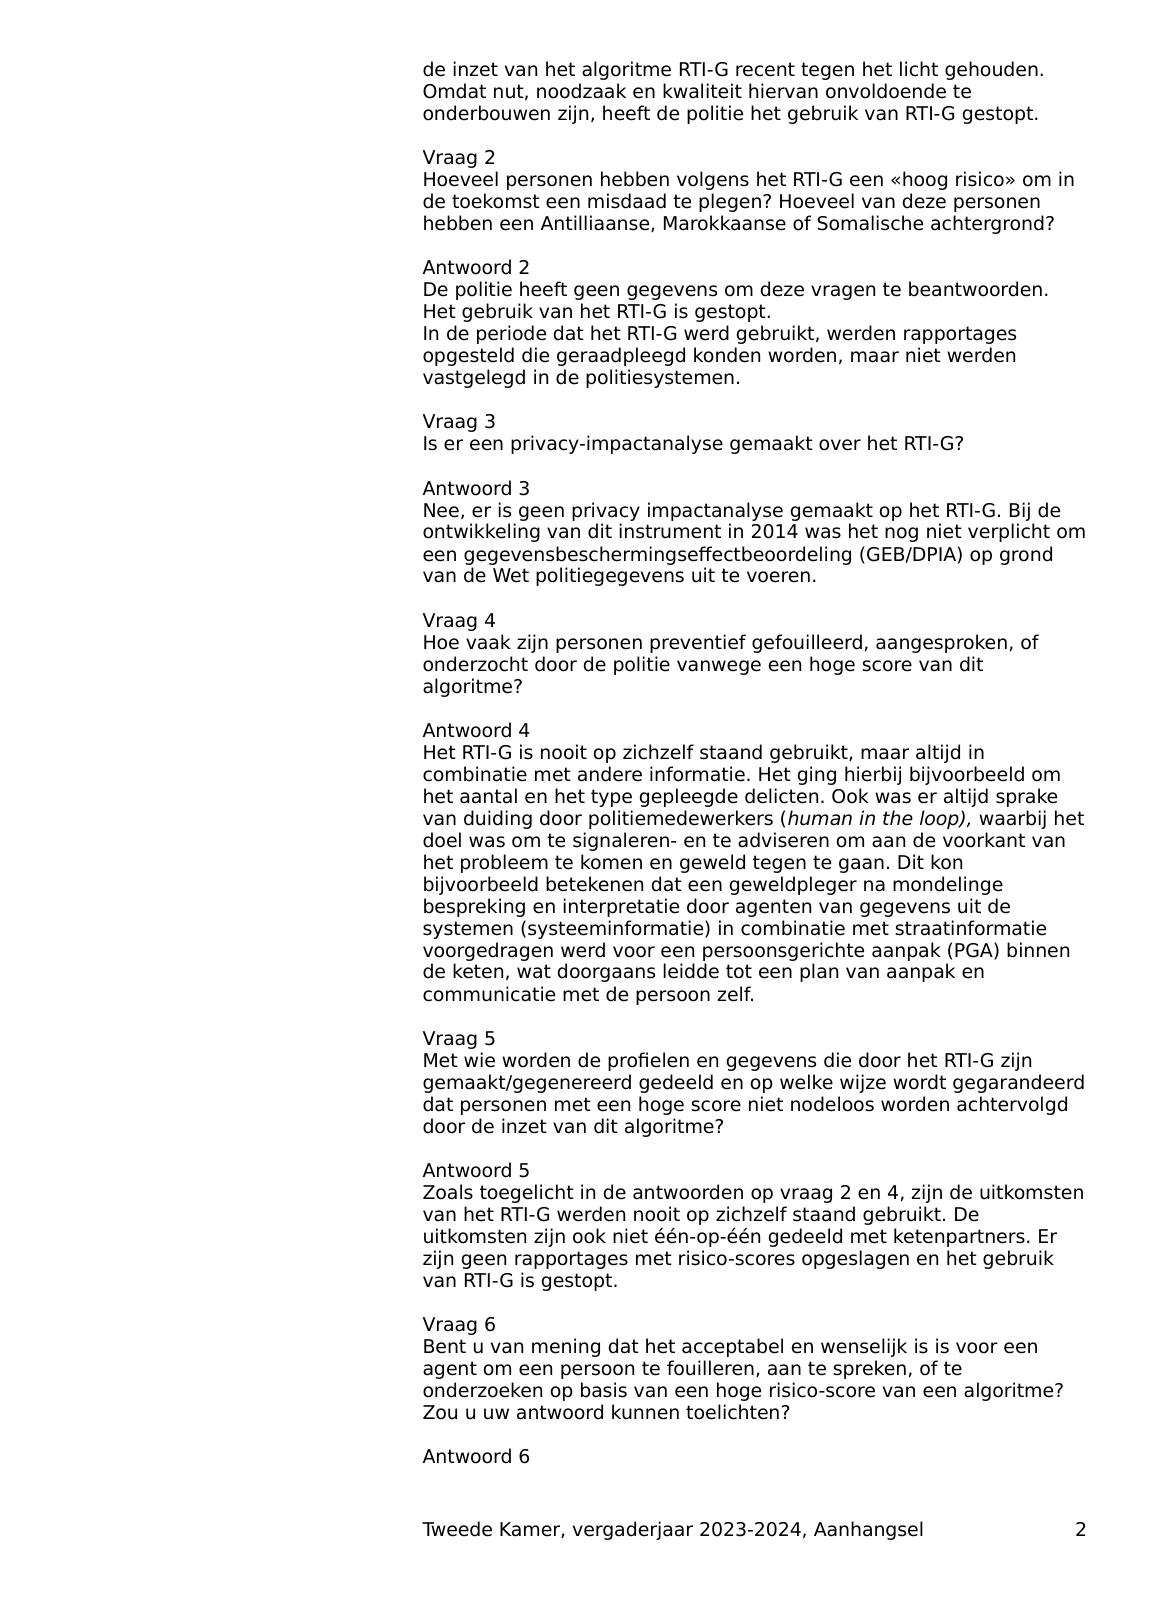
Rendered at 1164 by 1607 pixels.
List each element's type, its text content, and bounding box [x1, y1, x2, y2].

text Antwoord 3 [422, 477, 1087, 499]
text Is er een privacy-impactanalyse gemaakt over het RTI-G? [422, 433, 1087, 455]
text Nee, er is geen privacy impactanalyse gemaakt op het RTI-G. Bij de ontwikkeling van dit instrument in 2014 was het nog niet verplicht om een gegevensbeschermingseffectbeoordeling (GEB/DPIA) op grond van de Wet politiegegevens uit te voeren. [422, 499, 1087, 587]
text In de periode dat het RTI-G werd gebruikt, werden rapportages opgesteld die geraadpleegd konden worden, maar niet werden vastgelegd in de politiesystemen. [422, 323, 1087, 389]
text Vraag 5 [422, 1028, 1087, 1049]
text De politie heeft geen gegevens om deze vragen te beantwoorden. Het gebruik van het RTI-G is gestopt. [422, 279, 1087, 323]
text Bent u van mening dat het acceptabel en wenselijk is is voor een agent om een persoon te fouilleren, aan te spreken, of te onderzoeken op basis van een hoge risico-score van een algoritme? Zou u uw antwoord kunnen toelichten? [422, 1336, 1087, 1424]
text Antwoord 6 [422, 1446, 1087, 1468]
text Hoeveel personen hebben volgens het RTI-G een «hoog risico» om in de toekomst een misdaad te plegen? Hoeveel van deze personen hebben een Antilliaanse, Marokkaanse of Somalische achtergrond? [422, 169, 1087, 235]
text Antwoord 4 [422, 720, 1087, 742]
text Met wie worden de profielen en gegevens die door het RTI-G zijn gemaakt/gegenereerd gedeeld en op welke wijze wordt gegarandeerd dat personen met een hoge score niet nodeloos worden achtervolgd door de inzet van dit algoritme? [422, 1049, 1087, 1137]
text Vraag 6 [422, 1314, 1087, 1336]
text Vraag 4 [422, 609, 1087, 632]
text Antwoord 2 [422, 257, 1087, 279]
text Hoe vaak zijn personen preventief gefouilleerd, aangesproken, of onderzocht door de politie vanwege een hoge score van dit algoritme? [422, 632, 1087, 697]
text Vraag 3 [422, 411, 1087, 433]
text Antwoord 5 [422, 1160, 1087, 1182]
text Zoals toegelicht in de antwoorden op vraag 2 en 4, zijn de uitkomsten van het RTI-G werden nooit op zichzelf staand gebruikt. De uitkomsten zijn ook niet één-op-één gedeeld met ketenpartners. Er zijn geen rapportages met risico-scores opgeslagen en het gebruik van RTI-G is gestopt. [422, 1182, 1087, 1292]
text Vraag 2 [422, 147, 1087, 169]
text de inzet van het algoritme RTI-G recent tegen het licht gehouden. Omdat nut, noodzaak en kwaliteit hiervan onvoldoende te onderbouwen zijn, heeft de politie het gebruik van RTI-G gestopt. [422, 59, 1087, 125]
text Het RTI-G is nooit op zichzelf staand gebruikt, maar altijd in combinatie met andere informatie. Het ging hierbij bijvoorbeeld om het aantal en het type gepleegde delicten. Ook was er altijd sprake van duiding door politiemedewerkers (human in the loop), waarbij het doel was om te signaleren- en te adviseren om aan de voorkant van het probleem te komen en geweld tegen te gaan. Dit kon bijvoorbeeld betekenen dat een geweldpleger na mondelinge bespreking en interpretatie door agenten van gegevens uit de systemen (systeeminformatie) in combinatie met straatinformatie voorgedragen werd voor een persoonsgerichte aanpak (PGA) binnen de keten, wat doorgaans leidde tot een plan van aanpak en communicatie met de persoon zelf. [422, 742, 1087, 1005]
